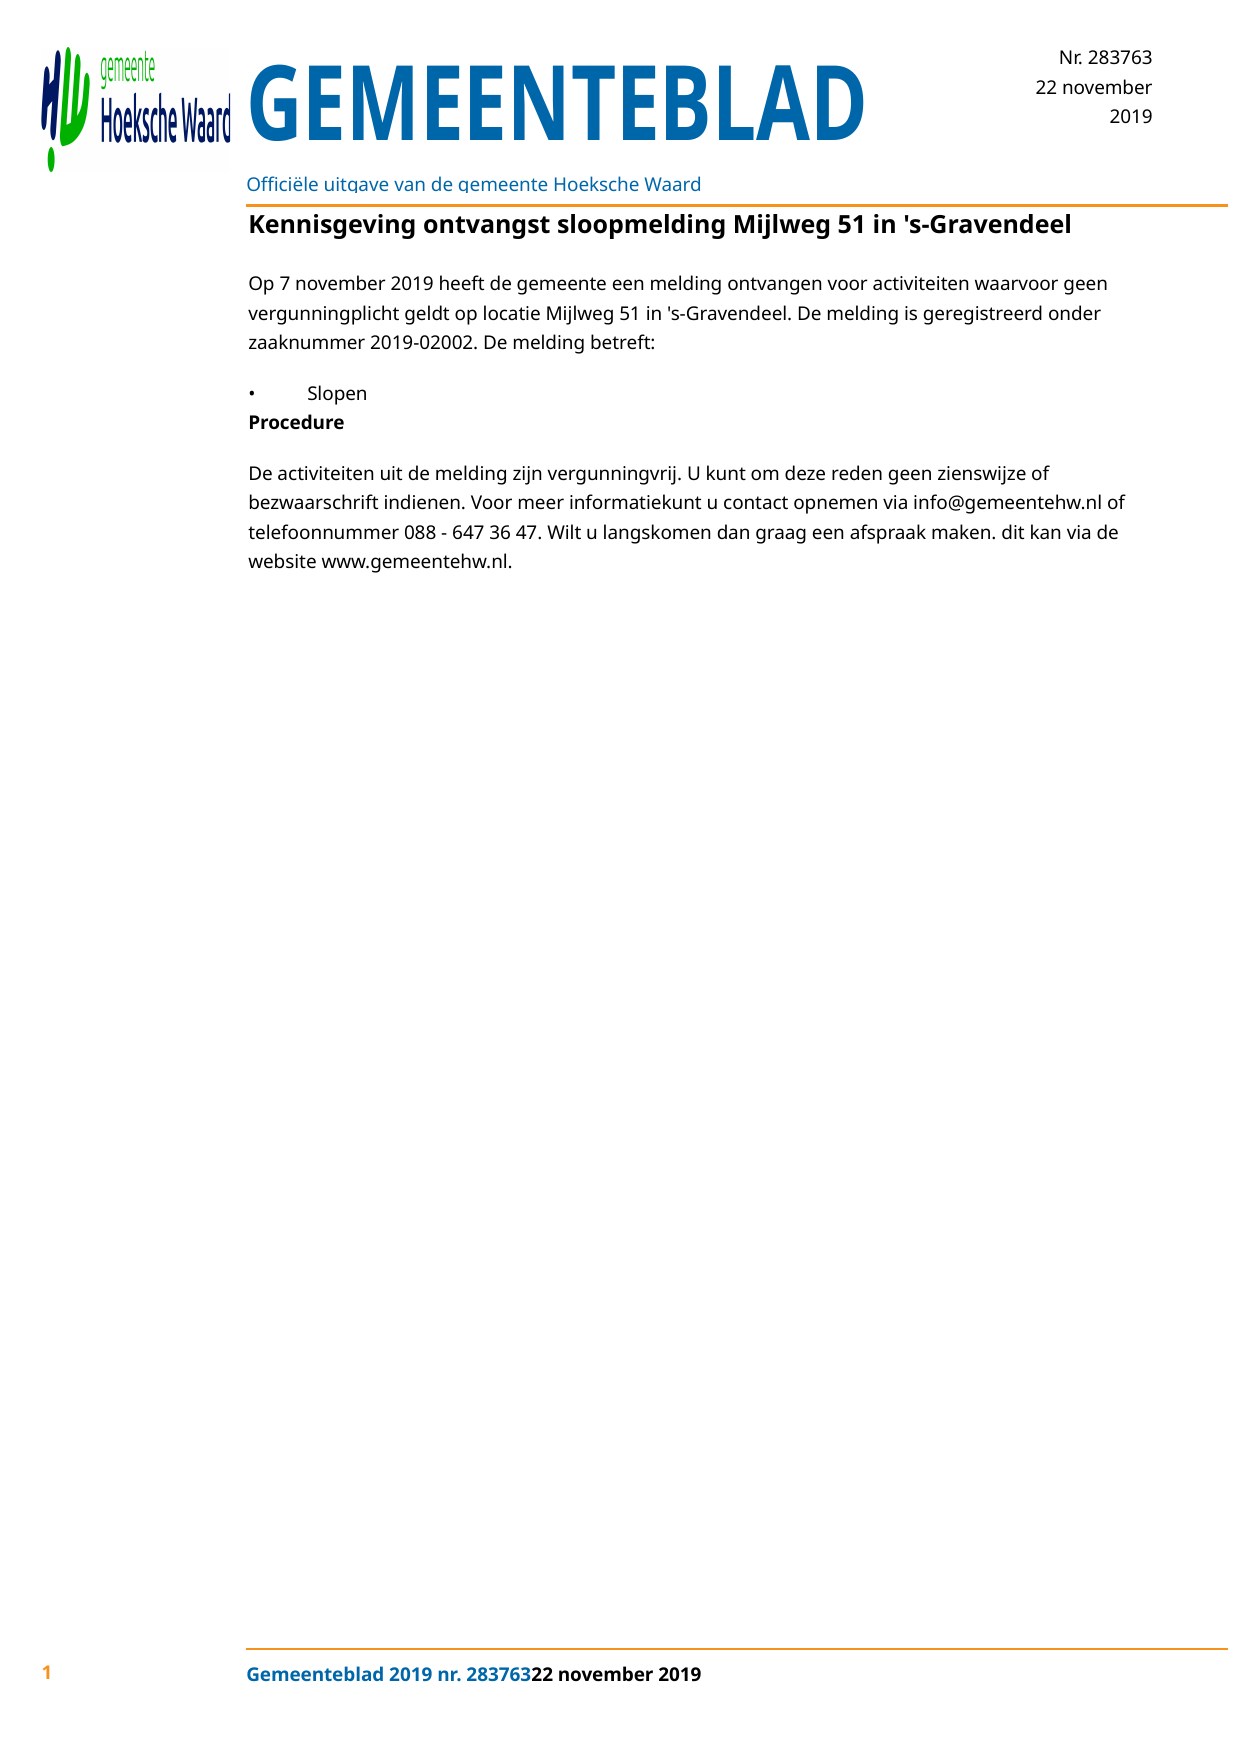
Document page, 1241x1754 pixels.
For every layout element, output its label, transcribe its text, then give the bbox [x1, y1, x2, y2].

text De activiteiten uit de melding zijn vergunningvrij. U kunt om deze reden geen zienswijze of bezwaarschrift indienen. Voor meer informatiekunt u contact opnemen via info@gemeentehw.nl of telefoonnummer 088 - 647 36 47. Wilt u langskomen dan graag een afspraak maken. dit kan via de website www.gemeentehw.nl. [248, 460, 1152, 574]
text Procedure [248, 409, 1152, 435]
picture [41, 47, 231, 172]
text Op 7 november 2019 heeft de gemeente een melding ontvangen voor activiteiten waarvoor geen vergunningplicht geldt op locatie Mijlweg 51 in 's-Gravendeel. De melding is geregistreerd onder zaaknummer 2019-02002. De melding betreft: [248, 270, 1152, 355]
text Kennisgeving ontvangst sloopmelding Mijlweg 51 in 's-Gravendeel [248, 207, 1152, 241]
list Slopen [248, 380, 1152, 406]
